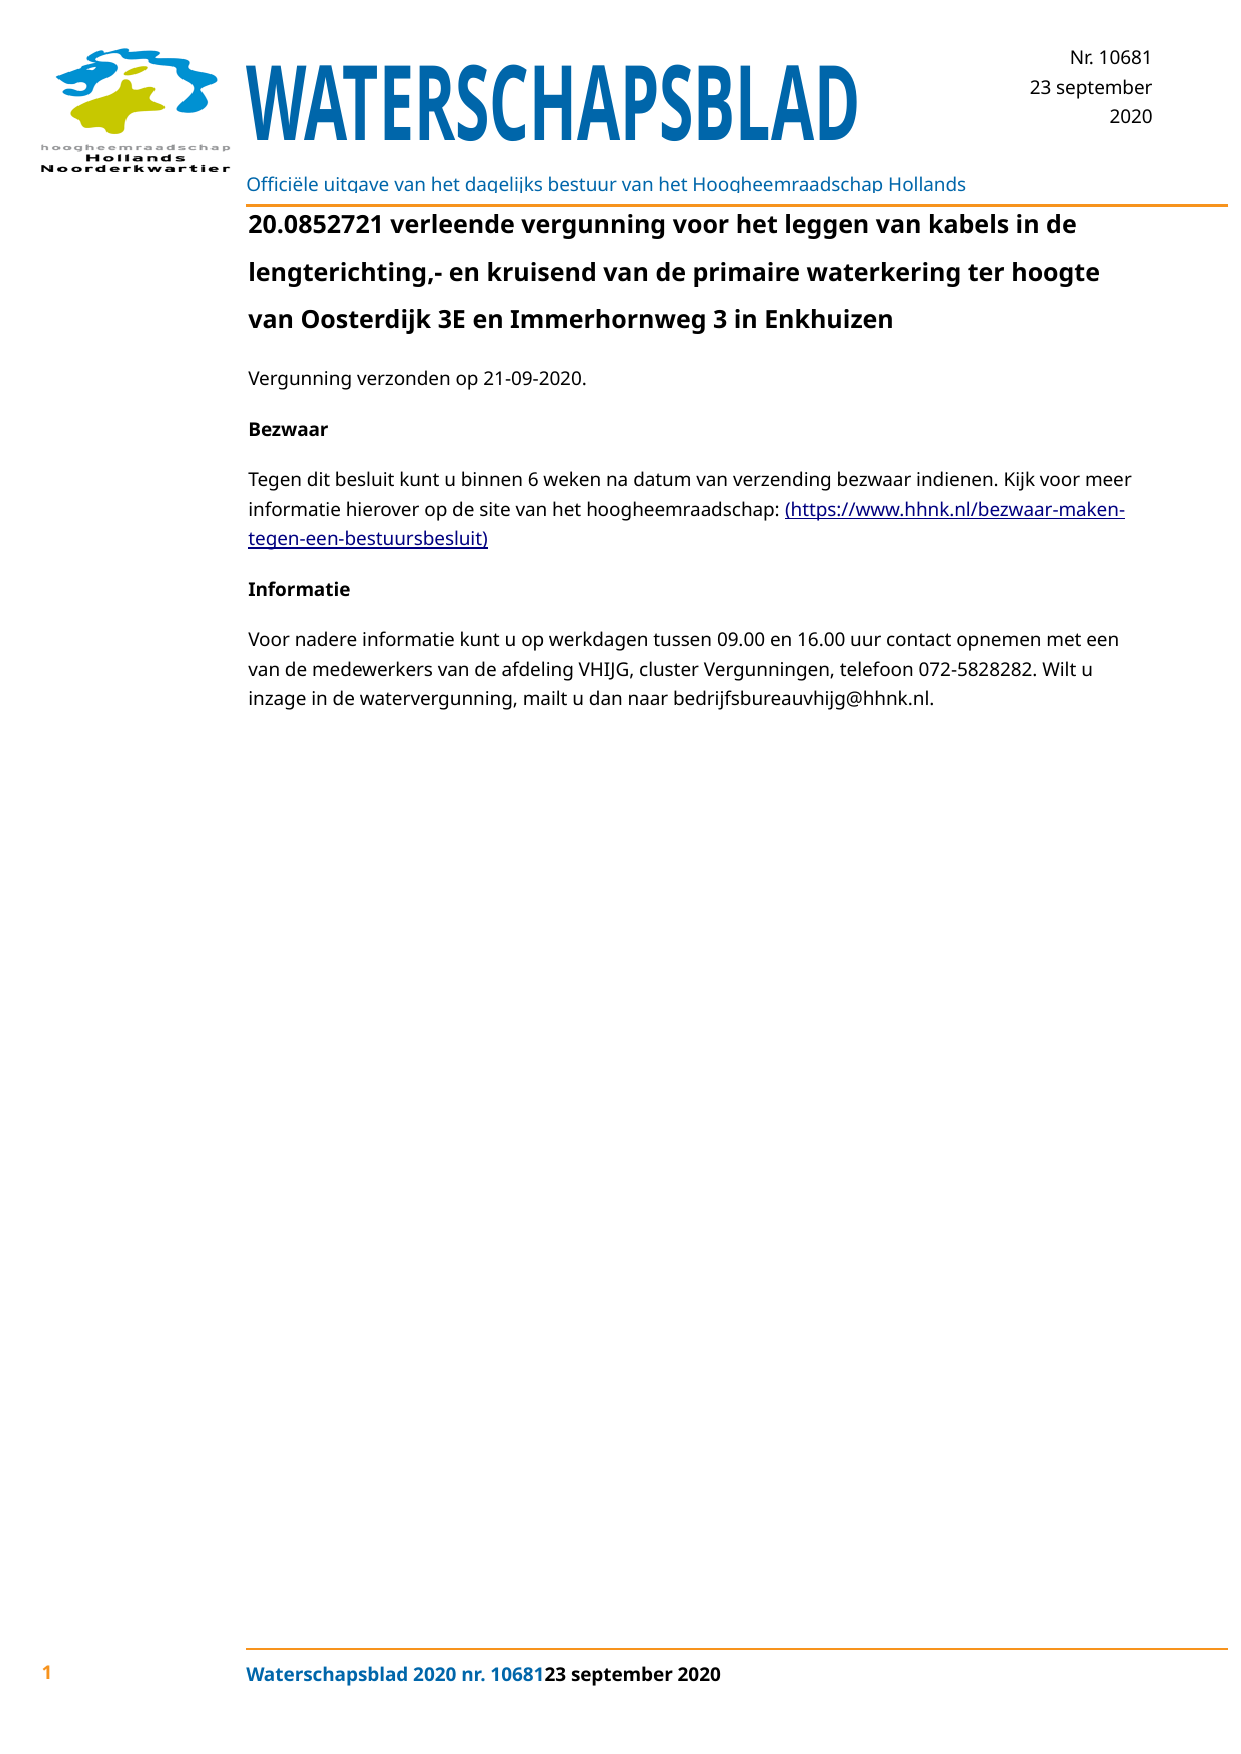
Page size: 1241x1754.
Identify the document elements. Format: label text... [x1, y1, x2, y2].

text Tegen dit besluit kunt u binnen 6 weken na datum van verzending bezwaar indienen. Kijk voor meer informatie hierover op de site van het hoogheemraadschap: (https://www.hhnk.nl/bezwaar-maken-tegen-een-bestuursbesluit) [248, 466, 1152, 551]
text Voor nadere informatie kunt u op werkdagen tussen 09.00 en 16.00 uur contact opnemen met een van de medewerkers van de afdeling VHIJG, cluster Vergunningen, telefoon 072-5828282. Wilt u inzage in de watervergunning, mailt u dan naar bedrijfsbureauvhijg@hhnk.nl. [248, 626, 1152, 711]
text Informatie [248, 576, 1152, 602]
picture [41, 47, 231, 172]
text Vergunning verzonden op 21-09-2020. [248, 366, 1152, 391]
text 20.0852721 verleende vergunning voor het leggen van kabels in de lengterichting,- en kruisend van de primaire waterkering ter hoogte van Oosterdijk 3E en Immerhornweg 3 in Enkhuizen [248, 207, 1152, 336]
text Bezwaar [248, 416, 1152, 442]
